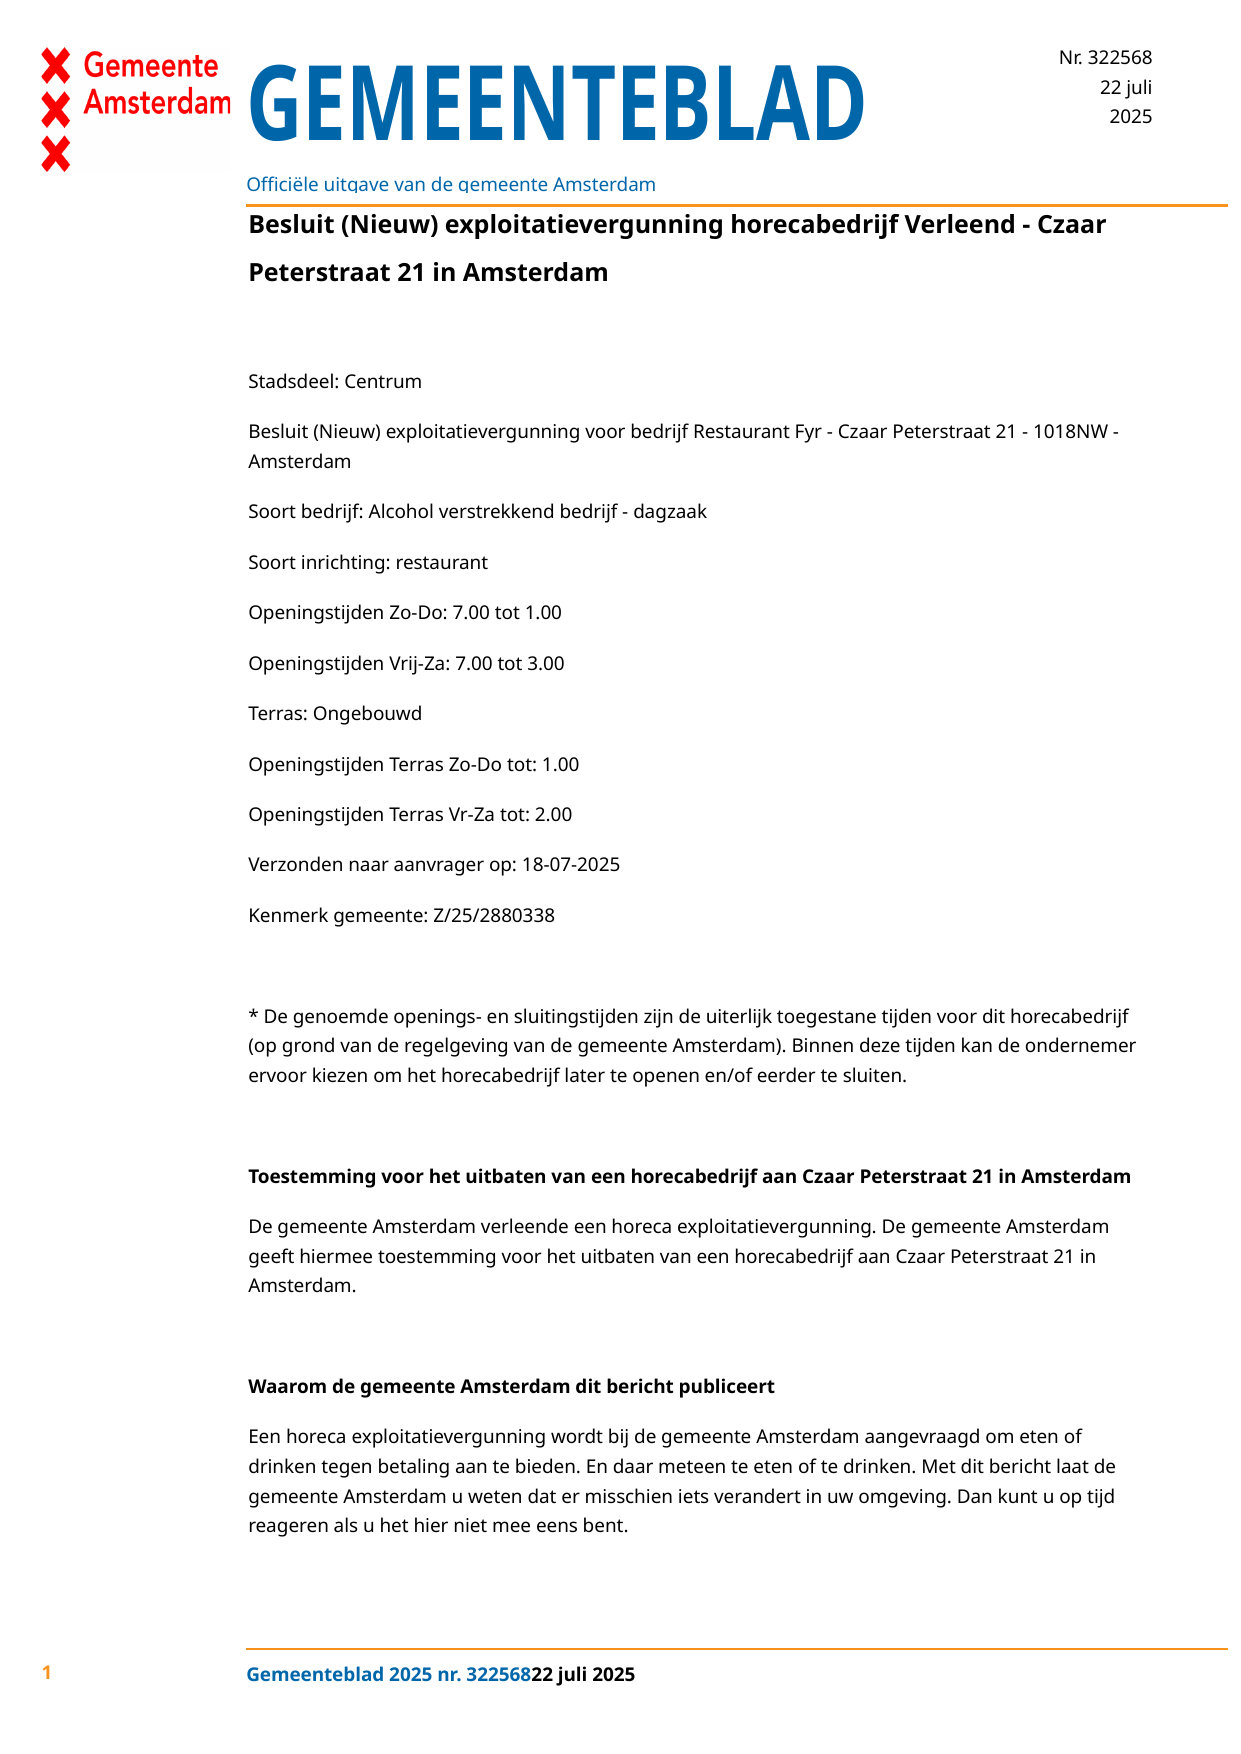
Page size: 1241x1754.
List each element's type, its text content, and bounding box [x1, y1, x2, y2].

text * De genoemde openings- en sluitingstijden zijn de uiterlijk toegestane tijden voor dit horecabedrijf (op grond van de regelgeving van de gemeente Amsterdam). Binnen deze tijden kan de ondernemer ervoor kiezen om het horecabedrijf later te openen en/of eerder te sluiten. [248, 1003, 1152, 1088]
text Kenmerk gemeente: Z/25/2880338 [248, 902, 1152, 928]
text Openingstijden Terras Zo-Do tot: 1.00 [248, 751, 1152, 777]
text Waarom de gemeente Amsterdam dit bericht publiceert [248, 1373, 1152, 1399]
text Toestemming voor het uitbaten van een horecabedrijf aan Czaar Peterstraat 21 in Amsterdam [248, 1163, 1152, 1189]
text Terras: Ongebouwd [248, 700, 1152, 726]
text Soort inrichting: restaurant [248, 549, 1152, 575]
text De gemeente Amsterdam verleende een horeca exploitatievergunning. De gemeente Amsterdam geeft hiermee toestemming voor het uitbaten van een horecabedrijf aan Czaar Peterstraat 21 in Amsterdam. [248, 1213, 1152, 1298]
text Openingstijden Terras Vr-Za tot: 2.00 [248, 801, 1152, 827]
text Stadsdeel: Centrum [248, 368, 1152, 394]
picture [41, 47, 231, 172]
text Openingstijden Vrij-Za: 7.00 tot 3.00 [248, 650, 1152, 676]
text Soort bedrijf: Alcohol verstrekkend bedrijf - dagzaak [248, 499, 1152, 524]
text Een horeca exploitatievergunning wordt bij de gemeente Amsterdam aangevraagd om eten of drinken tegen betaling aan te bieden. En daar meteen te eten of te drinken. Met dit bericht laat de gemeente Amsterdam u weten dat er misschien iets verandert in uw omgeving. Dan kunt u op tijd reageren als u het hier niet mee eens bent. [248, 1424, 1152, 1538]
text Openingstijden Zo-Do: 7.00 tot 1.00 [248, 599, 1152, 625]
text Besluit (Nieuw) exploitatievergunning horecabedrijf Verleend - Czaar Peterstraat 21 in Amsterdam [248, 207, 1152, 288]
text Verzonden naar aanvrager op: 18-07-2025 [248, 852, 1152, 877]
text Besluit (Nieuw) exploitatievergunning voor bedrijf Restaurant Fyr - Czaar Peterstraat 21 - 1018NW - Amsterdam [248, 419, 1152, 474]
